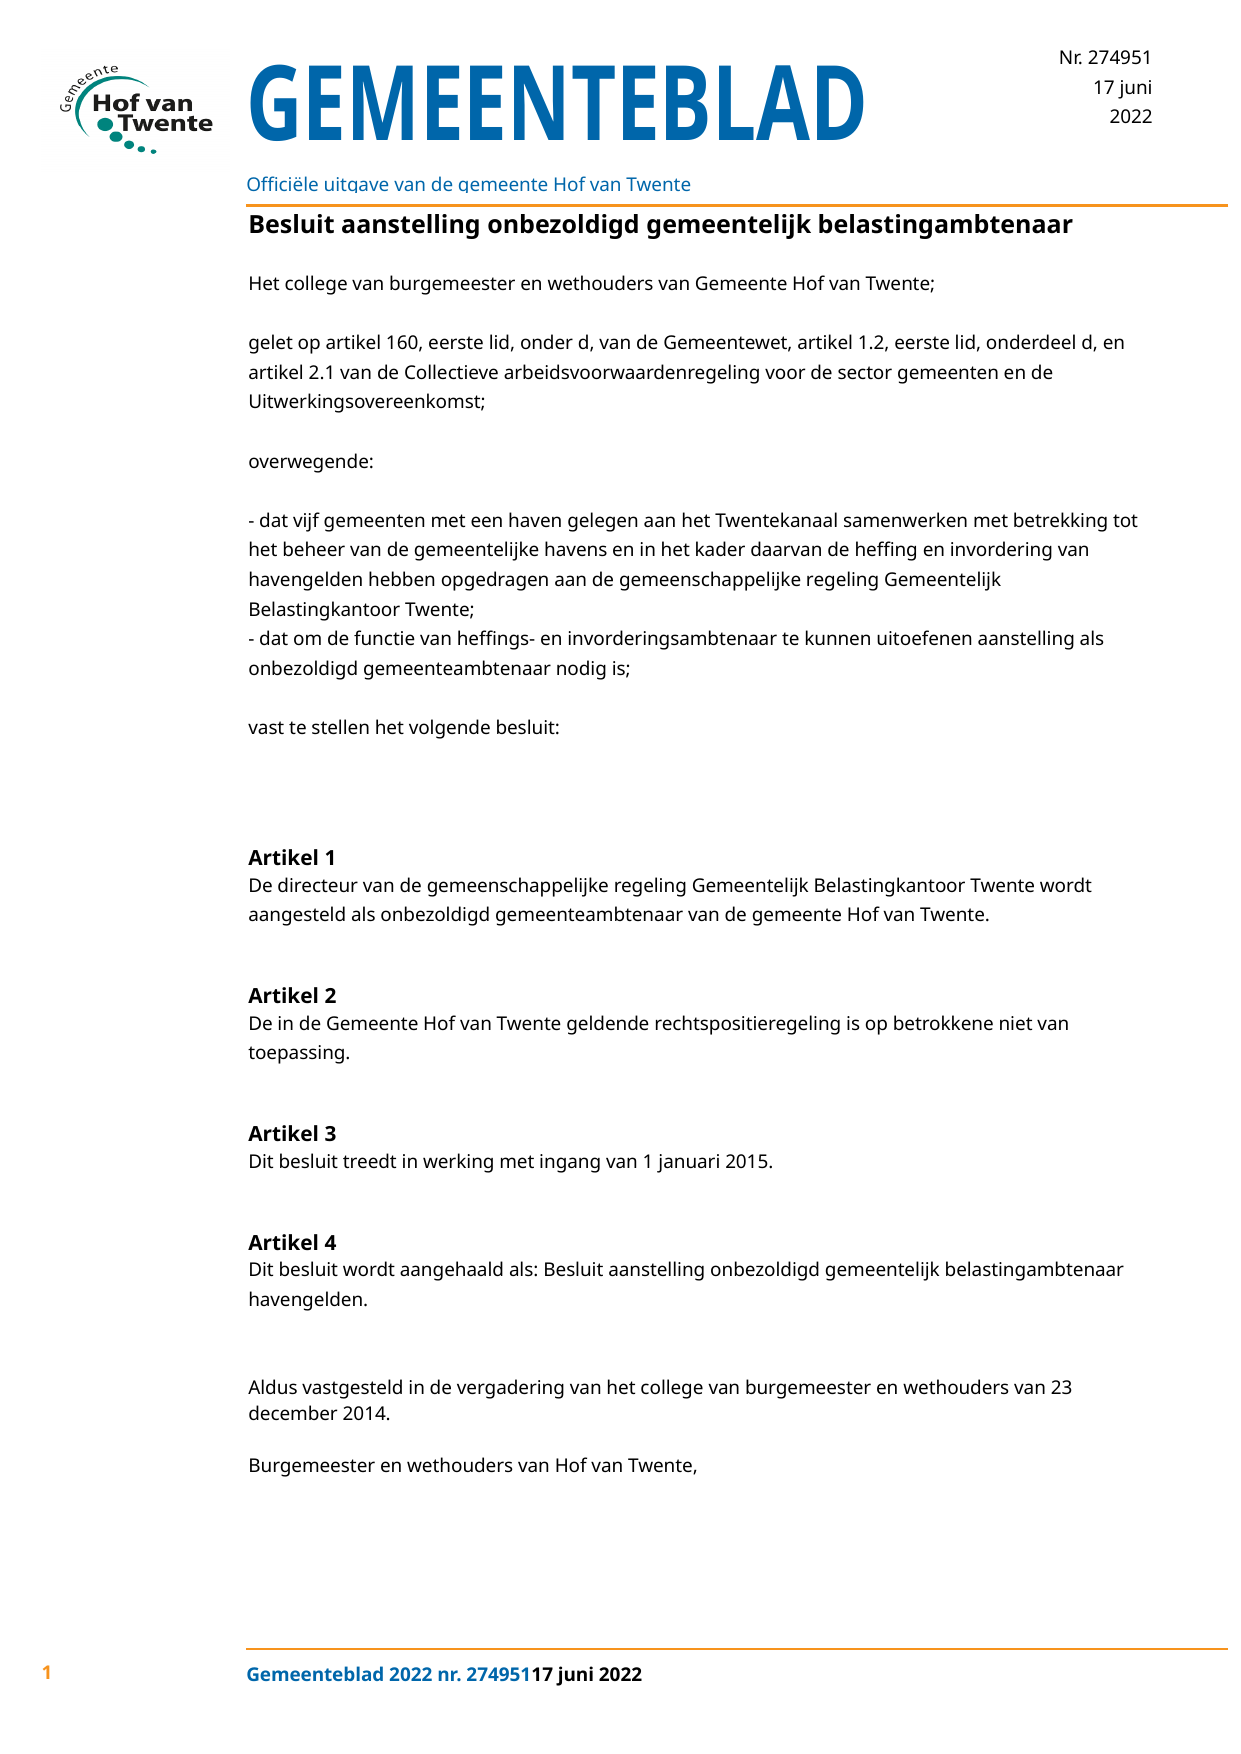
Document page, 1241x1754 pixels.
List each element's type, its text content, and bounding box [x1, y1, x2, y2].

text Het college van burgemeester en wethouders van Gemeente Hof van Twente; [248, 270, 1152, 296]
text Artikel 4 [248, 1228, 1152, 1256]
text Dit besluit wordt aangehaald als: Besluit aanstelling onbezoldigd gemeentelijk belastingambtenaar havengelden. [248, 1256, 1152, 1312]
text overwegende: [248, 448, 1152, 473]
text De in de Gemeente Hof van Twente geldende rechtspositieregeling is op betrokkene niet van toepassing. [248, 1010, 1152, 1065]
picture [41, 47, 231, 172]
text Artikel 1 [248, 843, 1152, 872]
text Artikel 3 [248, 1119, 1152, 1148]
text - dat om de functie van heffings- en invorderingsambtenaar te kunnen uitoefenen aanstelling als onbezoldigd gemeenteambtenaar nodig is; [248, 625, 1152, 681]
text Burgemeester en wethouders van Hof van Twente, [248, 1452, 1152, 1477]
text Aldus vastgesteld in de vergadering van het college van burgemeester en wethouders van 23 december 2014. [248, 1374, 1152, 1426]
text Besluit aanstelling onbezoldigd gemeentelijk belastingambtenaar [248, 207, 1152, 241]
text vast te stellen het volgende besluit: [248, 714, 1152, 740]
text De directeur van de gemeenschappelijke regeling Gemeentelijk Belastingkantoor Twente wordt aangesteld als onbezoldigd gemeenteambtenaar van de gemeente Hof van Twente. [248, 872, 1152, 927]
text Artikel 2 [248, 981, 1152, 1010]
text - dat vijf gemeenten met een haven gelegen aan het Twentekanaal samenwerken met betrekking tot het beheer van de gemeentelijke havens en in het kader daarvan de heffing en invordering van havengelden hebben opgedragen aan de gemeenschappelijke regeling Gemeentelijk Belastingkantoor Twente; [248, 507, 1152, 621]
text Dit besluit treedt in werking met ingang van 1 januari 2015. [248, 1148, 1152, 1173]
text gelet op artikel 160, eerste lid, onder d, van de Gemeentewet, artikel 1.2, eerste lid, onderdeel d, en artikel 2.1 van de Collectieve arbeidsvoorwaardenregeling voor de sector gemeenten en de Uitwerkingsovereenkomst; [248, 329, 1152, 414]
